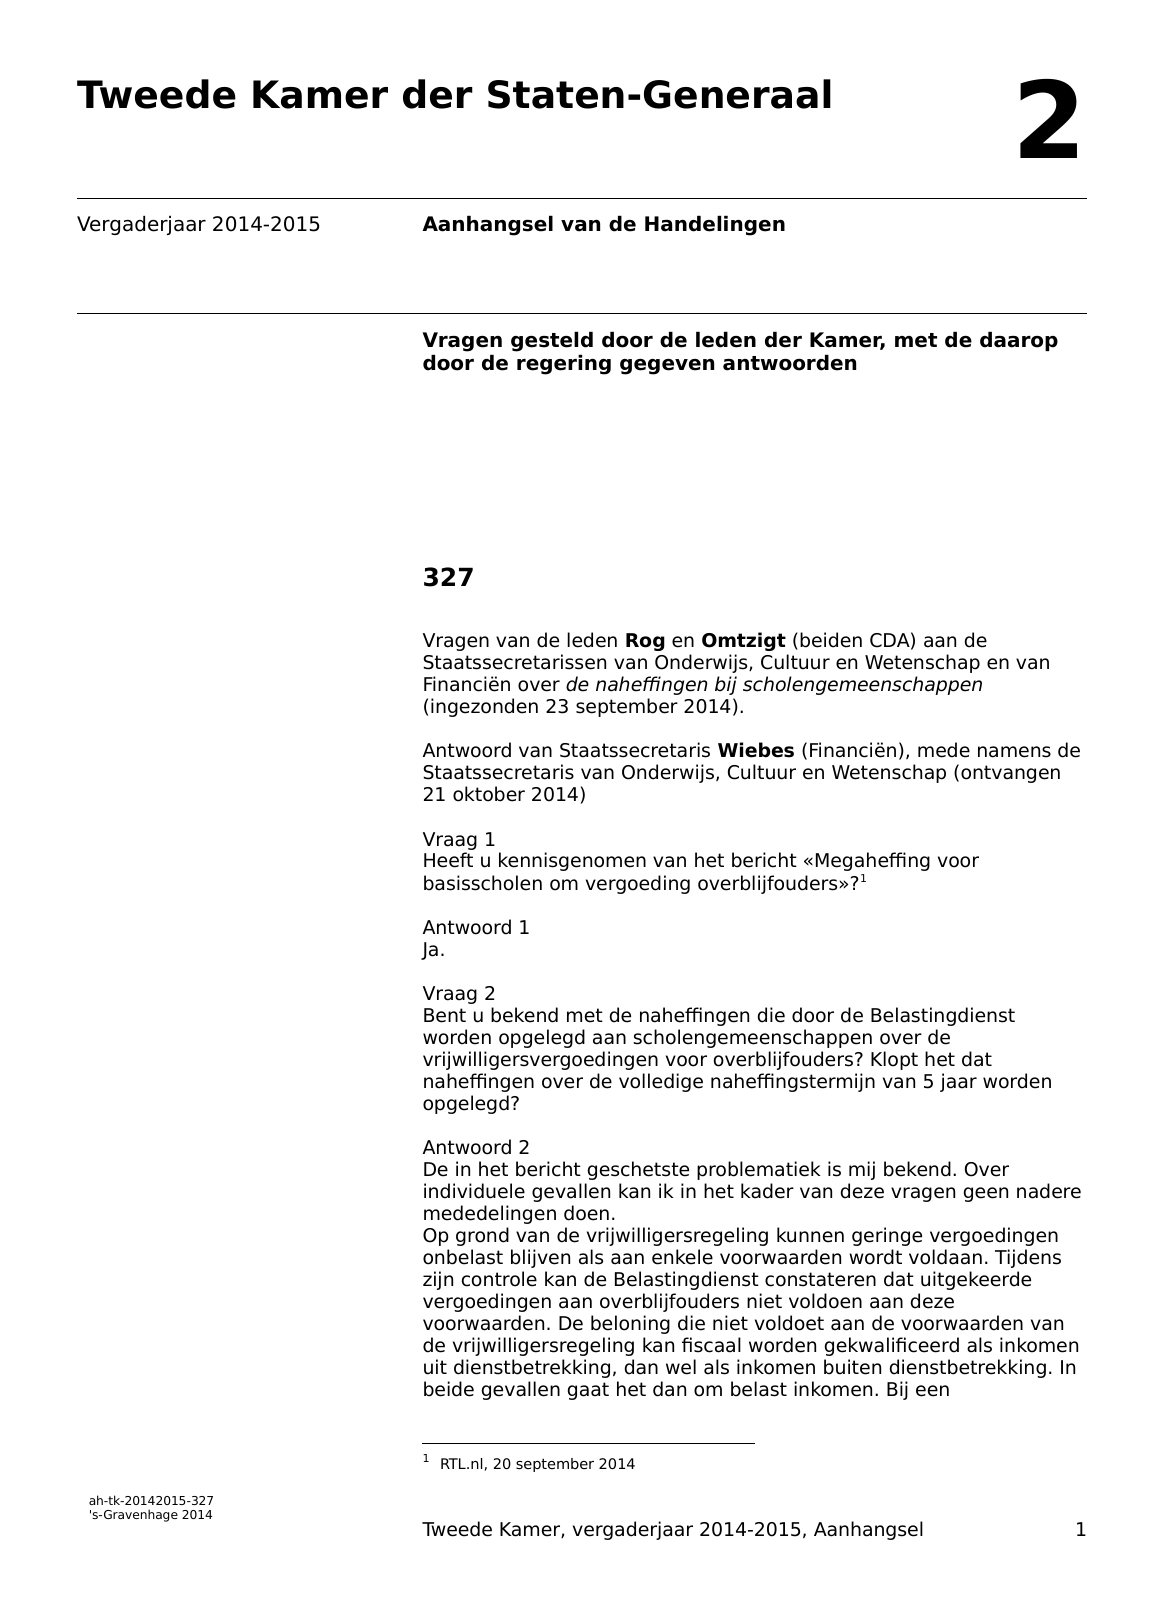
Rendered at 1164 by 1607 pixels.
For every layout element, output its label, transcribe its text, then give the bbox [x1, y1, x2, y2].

text Vraag 2 [422, 983, 1087, 1005]
text Bent u bekend met de naheffingen die door de Belastingdienst worden opgelegd aan scholengemeenschappen over de vrijwilligersvergoedingen voor overblijfouders? Klopt het dat naheffingen over de volledige naheffingstermijn van 5 jaar worden opgelegd? [422, 1005, 1087, 1114]
table_cell [77, 314, 422, 375]
text ah-tk-20142015-327 [88, 1494, 323, 1508]
text Antwoord 2 [422, 1137, 1087, 1159]
text Antwoord van Staatssecretaris Wiebes (Financiën), mede namens de Staatssecretaris van Onderwijs, Cultuur en Wetenschap (ontvangen 21 oktober 2014) [422, 740, 1087, 806]
text Vragen van de leden Rog en Omtzigt (beiden CDA) aan de Staatssecretarissen van Onderwijs, Cultuur en Wetenschap en van Financiën over de naheffingen bij scholengemeenschappen (ingezonden 23 september 2014). [422, 630, 1087, 718]
text 's-Gravenhage 2014 [88, 1508, 323, 1522]
text RTL.nl, 20 september 2014 [422, 1452, 1087, 1474]
text Vraag 1 [422, 828, 1087, 850]
table_cell Vragen gesteld door de leden der Kamer, met de daarop door de regering gegeven antwoorden [422, 314, 1087, 375]
text Op grond van de vrijwilligersregeling kunnen geringe vergoedingen onbelast blijven als aan enkele voorwaarden wordt voldaan. Tijdens zijn controle kan de Belastingdienst constateren dat uitgekeerde vergoedingen aan overblijfouders niet voldoen aan deze voorwaarden. De beloning die niet voldoet aan de voorwaarden van de vrijwilligersregeling kan fiscaal worden gekwalificeerd als inkomen uit dienstbetrekking, dan wel als inkomen buiten dienstbetrekking. In beide gevallen gaat het dan om belast inkomen. Bij een [422, 1225, 1087, 1401]
table_header 2 [886, 59, 1087, 198]
table_cell Aanhangsel van de Handelingen [422, 199, 1087, 313]
text Heeft u kennisgenomen van het bericht «Megaheffing voor basisscholen om vergoeding overblijfouders»? [422, 850, 1087, 894]
text 327 [422, 563, 1087, 592]
table_cell Vergaderjaar 2014-2015 [77, 199, 422, 313]
text De in het bericht geschetste problematiek is mij bekend. Over individuele gevallen kan ik in het kader van deze vragen geen nadere mededelingen doen. [422, 1159, 1087, 1225]
text Ja. [422, 938, 1087, 961]
table_header Tweede Kamer der Staten-Generaal [77, 59, 886, 198]
text Antwoord 1 [422, 917, 1087, 938]
